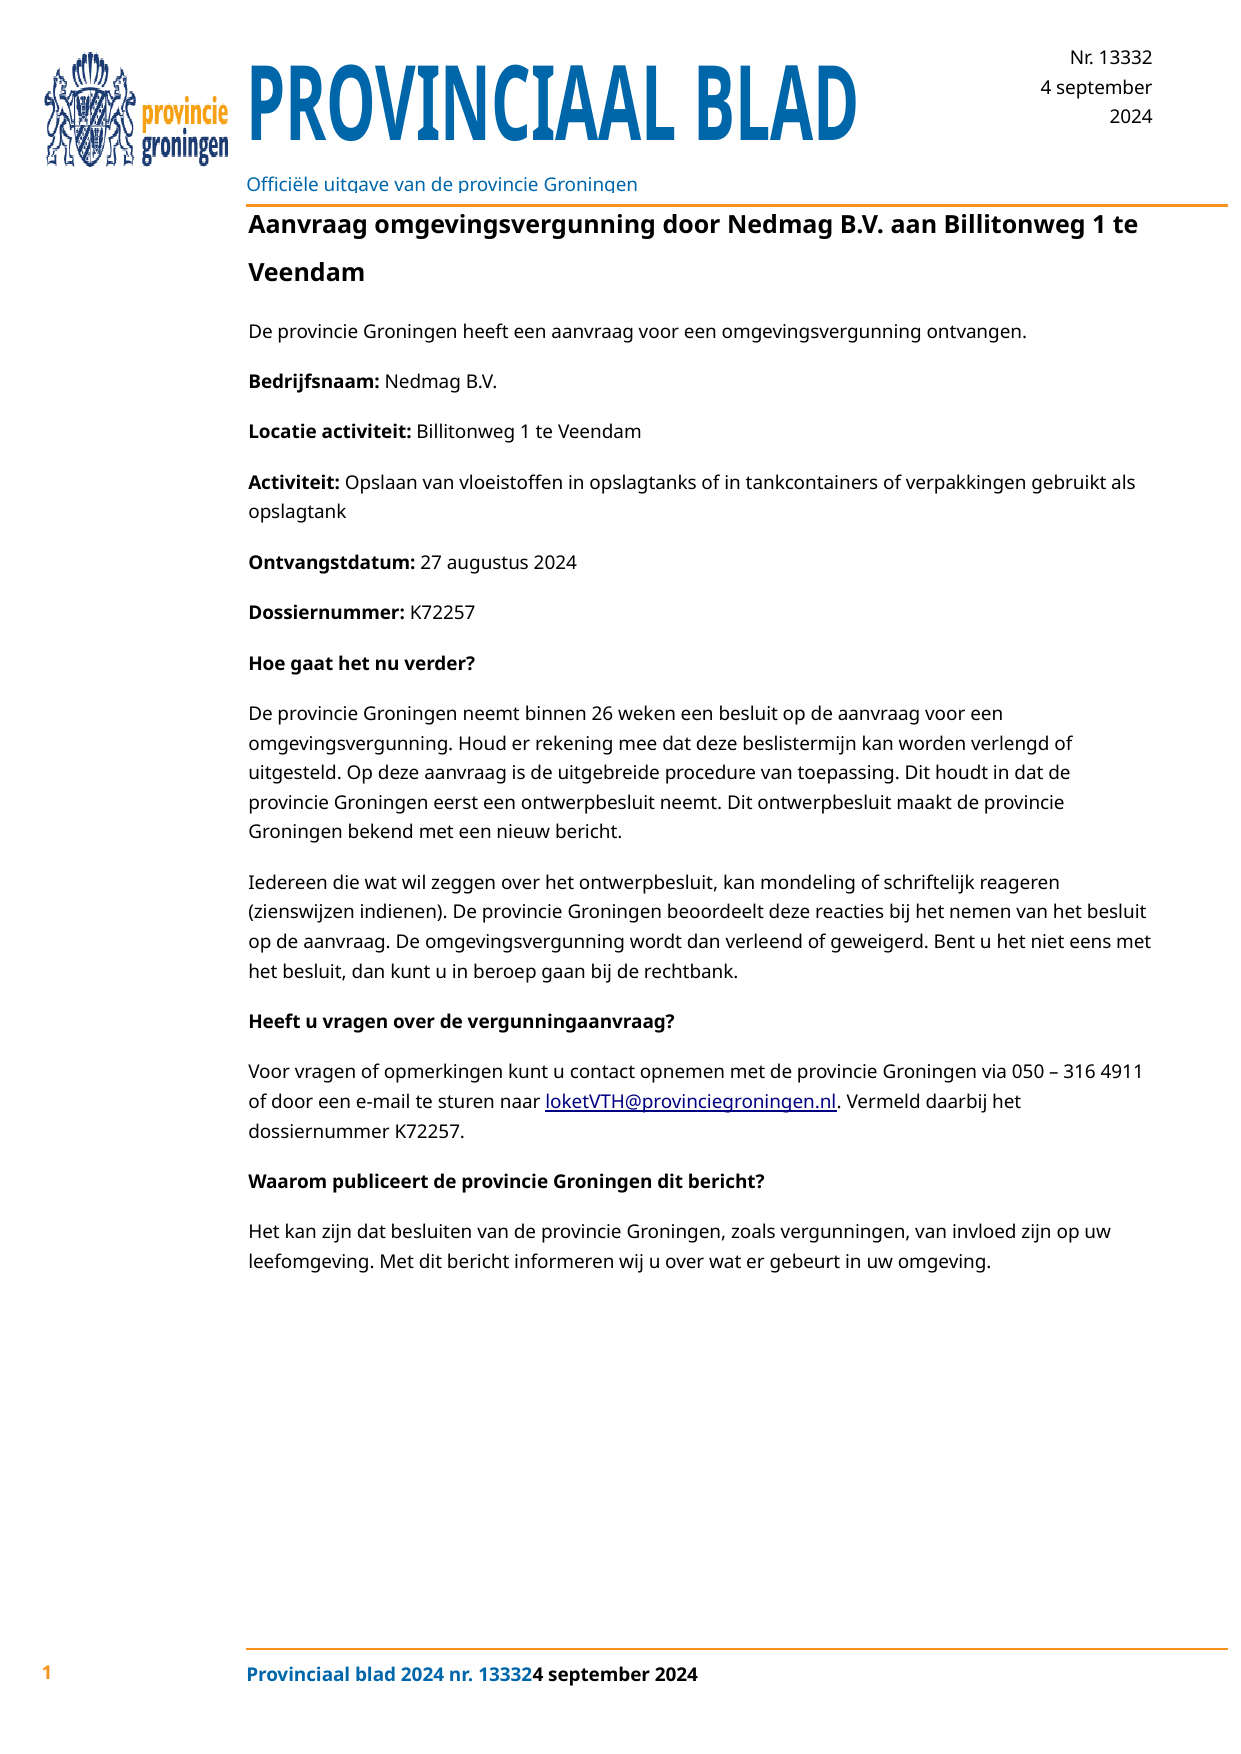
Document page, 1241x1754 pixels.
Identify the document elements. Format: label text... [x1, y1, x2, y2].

text Waarom publiceert de provincie Groningen dit bericht? [248, 1168, 1152, 1194]
text Hoe gaat het nu verder? [248, 650, 1152, 676]
text De provincie Groningen heeft een aanvraag voor een omgevingsvergunning ontvangen. [248, 318, 1152, 344]
text Bedrijfsnaam: Nedmag B.V. [248, 368, 1152, 394]
picture [41, 47, 231, 172]
text Activiteit: Opslaan van vloeistoffen in opslagtanks of in tankcontainers of verpakkingen gebruikt als opslagtank [248, 469, 1152, 524]
text Het kan zijn dat besluiten van de provincie Groningen, zoals vergunningen, van invloed zijn op uw leefomgeving. Met dit bericht informeren wij u over wat er gebeurt in uw omgeving. [248, 1219, 1152, 1274]
text De provincie Groningen neemt binnen 26 weken een besluit op de aanvraag voor een omgevingsvergunning. Houd er rekening mee dat deze beslistermijn kan worden verlengd of uitgesteld. Op deze aanvraag is de uitgebreide procedure van toepassing. Dit houdt in dat de provincie Groningen eerst een ontwerpbesluit neemt. Dit ontwerpbesluit maakt de provincie Groningen bekend met een nieuw bericht. [248, 700, 1152, 844]
text Voor vragen of opmerkingen kunt u contact opnemen met de provincie Groningen via 050 – 316 4911 of door een e-mail te sturen naar loketVTH@provinciegroningen.nl. Vermeld daarbij het dossiernummer K72257. [248, 1059, 1152, 1144]
text Ontvangstdatum: 27 augustus 2024 [248, 549, 1152, 575]
text Heeft u vragen over de vergunningaanvraag? [248, 1008, 1152, 1034]
text Dossiernummer: K72257 [248, 599, 1152, 625]
text Aanvraag omgevingsvergunning door Nedmag B.V. aan Billitonweg 1 te Veendam [248, 207, 1152, 288]
text Iedereen die wat wil zeggen over het ontwerpbesluit, kan mondeling of schriftelijk reageren (zienswijzen indienen). De provincie Groningen beoordeelt deze reacties bij het nemen van het besluit op de aanvraag. De omgevingsvergunning wordt dan verleend of geweigerd. Bent u het niet eens met het besluit, dan kunt u in beroep gaan bij de rechtbank. [248, 869, 1152, 984]
text Locatie activiteit: Billitonweg 1 te Veendam [248, 419, 1152, 444]
